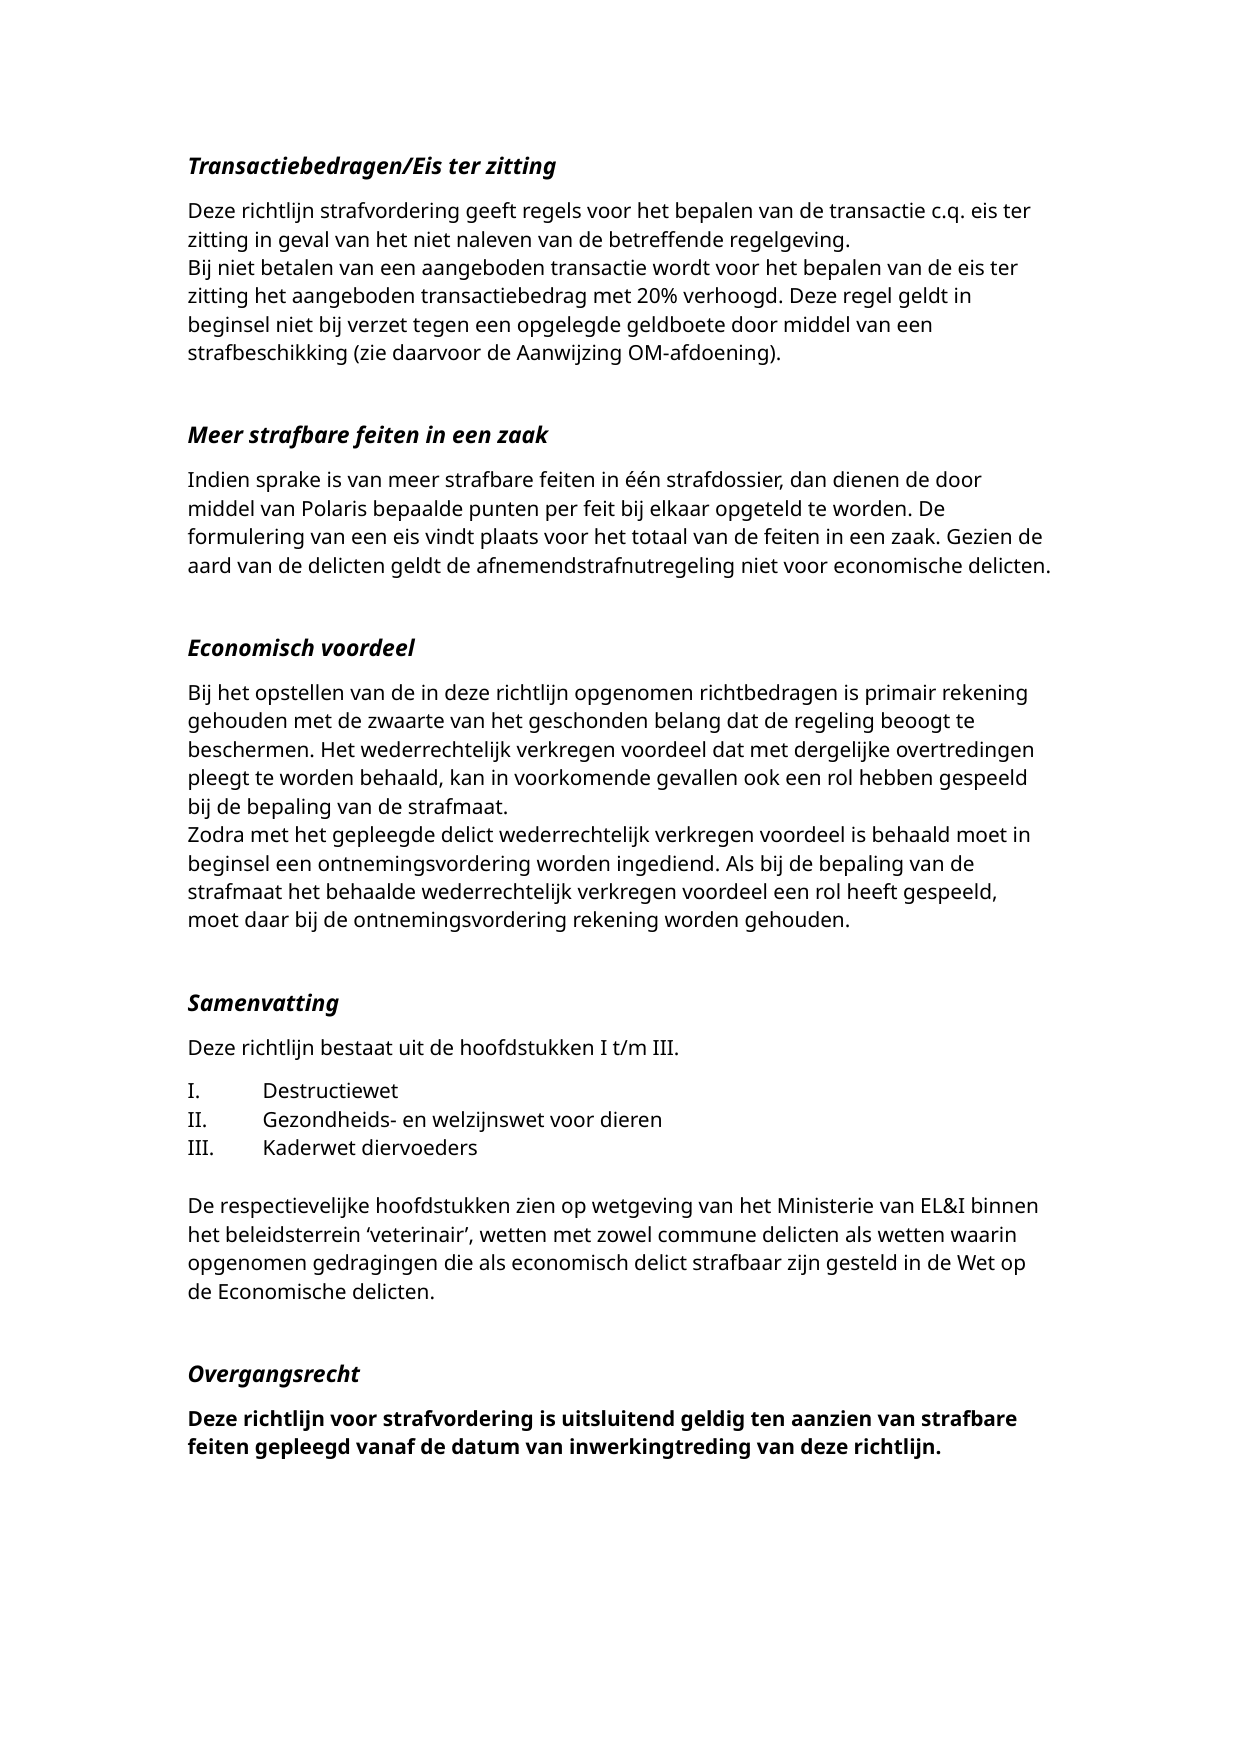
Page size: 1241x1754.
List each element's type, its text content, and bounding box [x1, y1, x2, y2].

subtitle Transactiebedragen/Eis ter zitting [187, 150, 1053, 181]
subtitle Meer strafbare feiten in een zaak [187, 419, 1053, 451]
subtitle Overgangsrecht [187, 1358, 1053, 1389]
text De respectievelijke hoofdstukken zien op wetgeving van het Ministerie van EL&I binnen het beleidsterrein ‘veterinair’, wetten met zowel commune delicten als wetten waarin opgenomen gedragingen die als economisch delict strafbaar zijn gesteld in de Wet op de Economische delicten. [187, 1192, 1053, 1305]
text Deze richtlijn strafvordering geeft regels voor het bepalen van de transactie c.q. eis ter zitting in geval van het niet naleven van de betreffende regelgeving. [187, 196, 1053, 253]
text Zodra met het gepleegde delict wederrechtelijk verkregen voordeel is behaald moet in beginsel een ontnemingsvordering worden ingediend. Als bij de bepaling van de strafmaat het behaalde wederrechtelijk verkregen voordeel een rol heeft gespeeld, moet daar bij de ontnemingsvordering rekening worden gehouden. [187, 820, 1053, 934]
subtitle Samenvatting [187, 987, 1053, 1018]
list Kaderwet diervoeders [187, 1133, 1053, 1162]
list Destructiewet [187, 1076, 1053, 1105]
list Gezondheids- en welzijnswet voor dieren [187, 1105, 1053, 1133]
text Bij niet betalen van een aangeboden transactie wordt voor het bepalen van de eis ter zitting het aangeboden transactiebedrag met 20% verhoogd. Deze regel geldt in beginsel niet bij verzet tegen een opgelegde geldboete door middel van een strafbeschikking (zie daarvoor de Aanwijzing OM-afdoening). [187, 253, 1053, 367]
text Bij het opstellen van de in deze richtlijn opgenomen richtbedragen is primair rekening gehouden met de zwaarte van het geschonden belang dat de regeling beoogt te beschermen. Het wederrechtelijk verkregen voordeel dat met dergelijke overtredingen pleegt te worden behaald, kan in voorkomende gevallen ook een rol hebben gespeeld bij de bepaling van de strafmaat. [187, 678, 1053, 820]
text Indien sprake is van meer strafbare feiten in één strafdossier, dan dienen de door middel van Polaris bepaalde punten per feit bij elkaar opgeteld te worden. De formulering van een eis vindt plaats voor het totaal van de feiten in een zaak. Gezien de aard van de delicten geldt de afnemendstrafnutregeling niet voor economische delicten. [187, 466, 1053, 579]
text Deze richtlijn bestaat uit de hoofdstukken I t/m III. [187, 1033, 1053, 1061]
text Deze richtlijn voor strafvordering is uitsluitend geldig ten aanzien van strafbare feiten gepleegd vanaf de datum van inwerkingtreding van deze richtlijn. [187, 1404, 1053, 1461]
subtitle Economisch voordeel [187, 632, 1053, 663]
